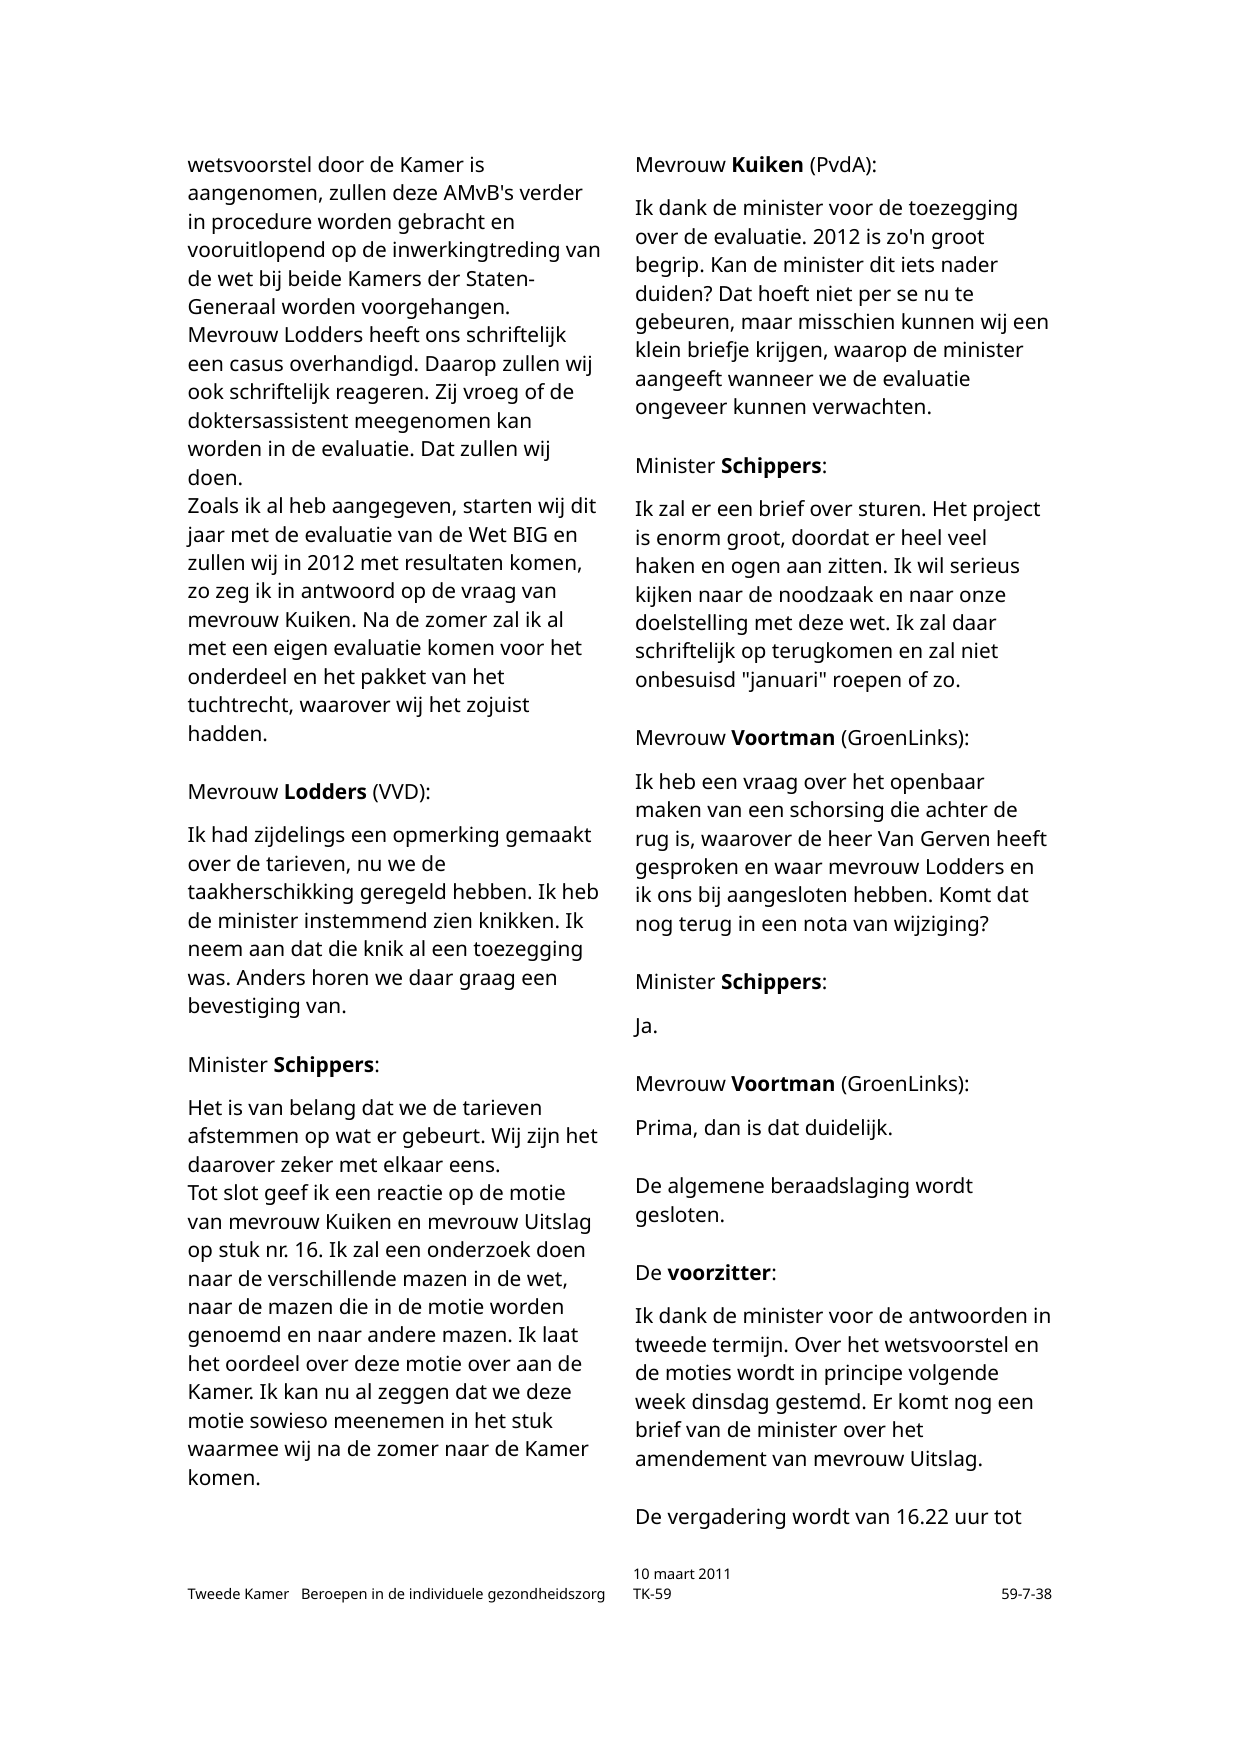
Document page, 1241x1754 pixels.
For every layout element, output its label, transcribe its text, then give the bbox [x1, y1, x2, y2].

text wetsvoorstel door de Kamer is aangenomen, zullen deze AMvB's verder in procedure worden gebracht en vooruitlopend op de inwerkingtreding van de wet bij beide Kamers der Staten-Generaal worden voorgehangen. [187, 150, 605, 321]
text Mevrouw Kuiken (PvdA): [635, 150, 1053, 178]
text Prima, dan is dat duidelijk. [635, 1113, 1053, 1141]
text Ik dank de minister voor de antwoorden in tweede termijn. Over het wetsvoorstel en de moties wordt in principe volgende week dinsdag gestemd. Er komt nog een brief van de minister over het amendement van mevrouw Uitslag. [635, 1302, 1053, 1472]
text Zoals ik al heb aangegeven, starten wij dit jaar met de evaluatie van de Wet BIG en zullen wij in 2012 met resultaten komen, zo zeg ik in antwoord op de vraag van mevrouw Kuiken. Na de zomer zal ik al met een eigen evaluatie komen voor het onderdeel en het pakket van het tuchtrecht, waarover wij het zojuist hadden. [187, 491, 605, 747]
text Mevrouw Voortman (GroenLinks): [635, 723, 1053, 752]
text De voorzitter: [635, 1258, 1053, 1287]
text Tot slot geef ik een reactie op de motie van mevrouw Kuiken en mevrouw Uitslag op stuk nr. 16. Ik zal een onderzoek doen naar de verschillende mazen in de wet, naar de mazen die in de motie worden genoemd en naar andere mazen. Ik laat het oordeel over deze motie over aan de Kamer. Ik kan nu al zeggen dat we deze motie sowieso meenemen in het stuk waarmee wij na de zomer naar de Kamer komen. [187, 1178, 605, 1491]
text Minister Schippers: [635, 451, 1053, 479]
text De algemene beraadslaging wordt gesloten. [635, 1171, 1053, 1228]
text Minister Schippers: [635, 967, 1053, 996]
text Ik zal er een brief over sturen. Het project is enorm groot, doordat er heel veel haken en ogen aan zitten. Ik wil serieus kijken naar de noodzaak en naar onze doelstelling met deze wet. Ik zal daar schriftelijk op terugkomen en zal niet onbesuisd "januari" roepen of zo. [635, 494, 1053, 693]
text De vergadering wordt van 16.22 uur tot [635, 1502, 1053, 1531]
text Ik dank de minister voor de toezegging over de evaluatie. 2012 is zo'n groot begrip. Kan de minister dit iets nader duiden? Dat hoeft niet per se nu te gebeuren, maar misschien kunnen wij een klein briefje krijgen, waarop de minister aangeeft wanneer we de evaluatie ongeveer kunnen verwachten. [635, 193, 1053, 421]
text Het is van belang dat we de tarieven afstemmen op wat er gebeurt. Wij zijn het daarover zeker met elkaar eens. [187, 1093, 605, 1178]
text Mevrouw Lodders (VVD): [187, 777, 605, 806]
text Ja. [635, 1011, 1053, 1039]
text Ik had zijdelings een opmerking gemaakt over de tarieven, nu we de taakherschikking geregeld hebben. Ik heb de minister instemmend zien knikken. Ik neem aan dat die knik al een toezegging was. Anders horen we daar graag een bevestiging van. [187, 821, 605, 1020]
text Mevrouw Voortman (GroenLinks): [635, 1069, 1053, 1098]
text Ik heb een vraag over het openbaar maken van een schorsing die achter de rug is, waarover de heer Van Gerven heeft gesproken en waar mevrouw Lodders en ik ons bij aangesloten hebben. Komt dat nog terug in een nota van wijziging? [635, 767, 1053, 937]
text Mevrouw Lodders heeft ons schriftelijk een casus overhandigd. Daarop zullen wij ook schriftelijk reageren. Zij vroeg of de doktersassistent meegenomen kan worden in de evaluatie. Dat zullen wij doen. [187, 321, 605, 491]
text Minister Schippers: [187, 1050, 605, 1078]
